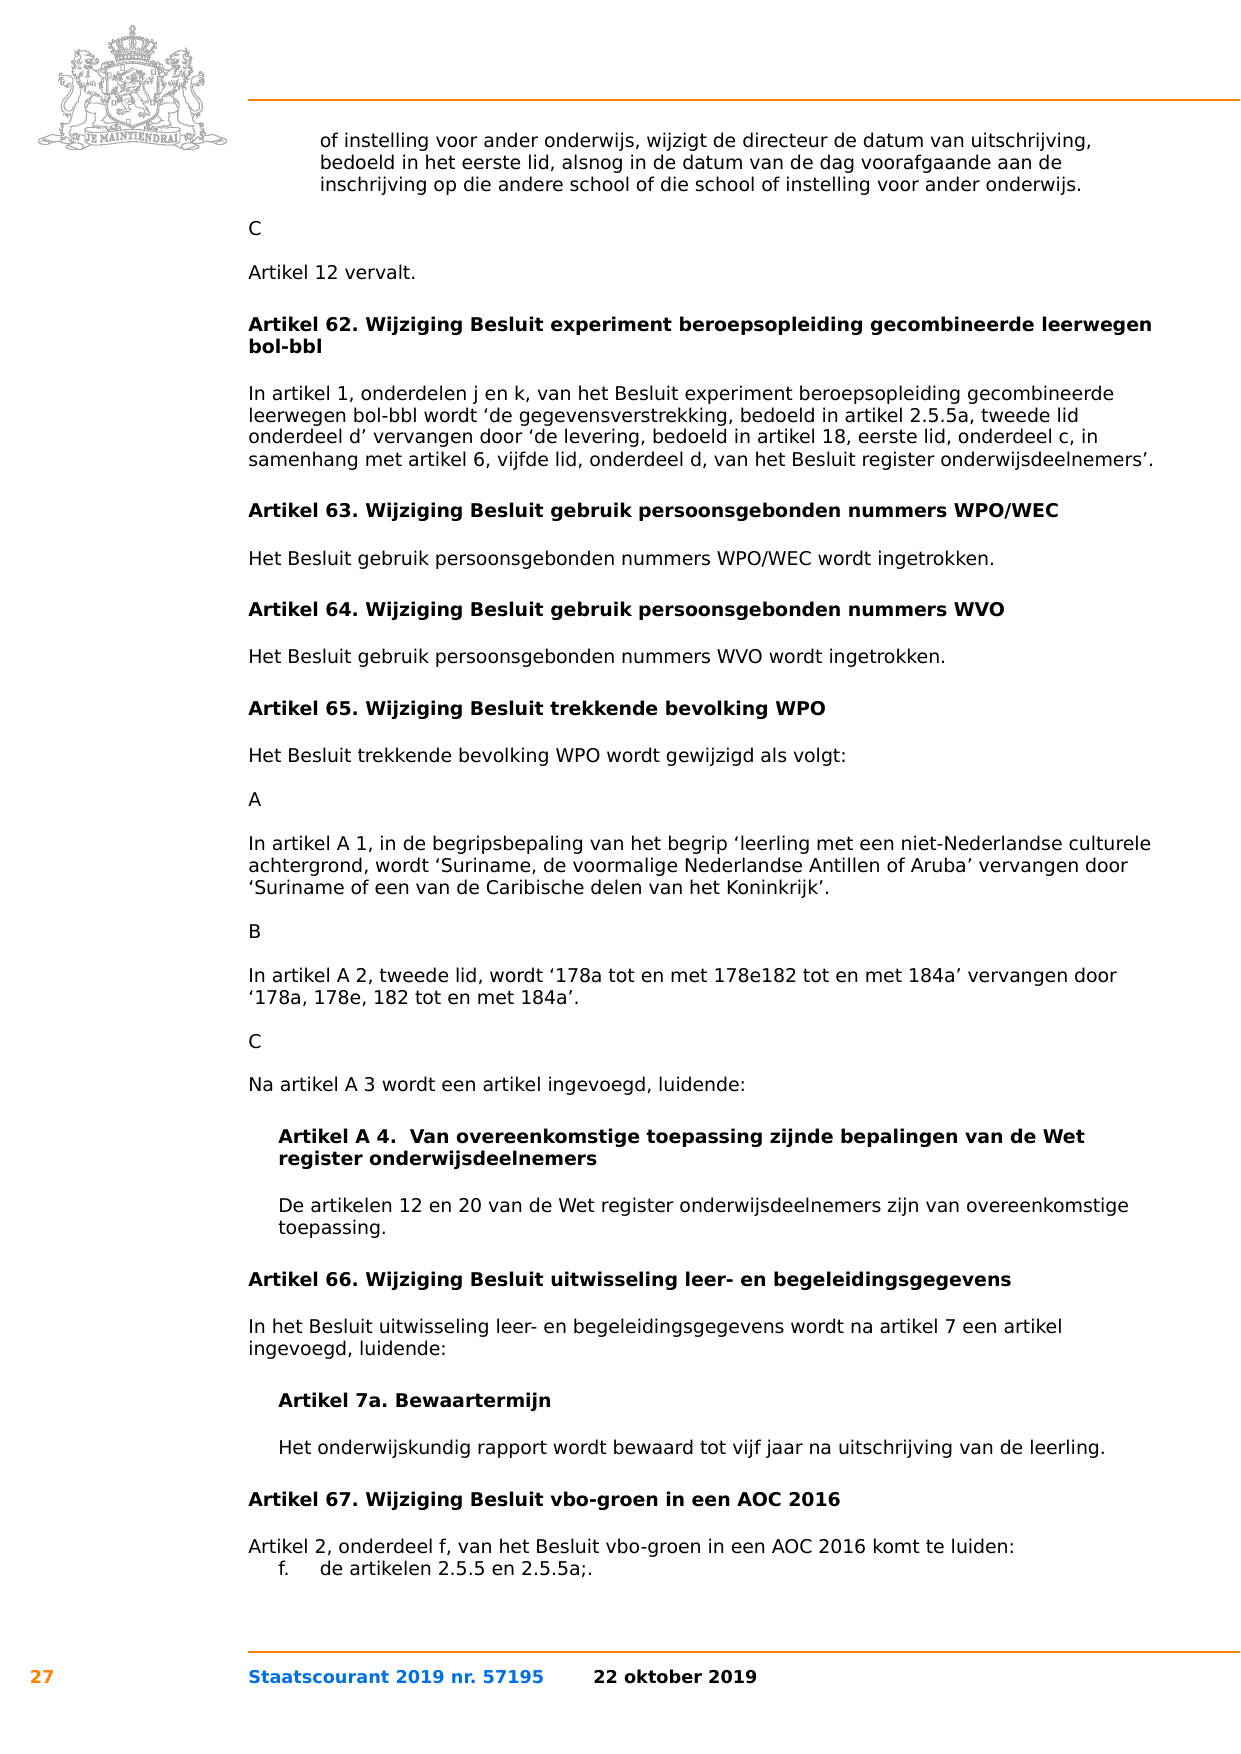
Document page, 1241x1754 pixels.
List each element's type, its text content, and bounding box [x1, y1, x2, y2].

text Het Besluit trekkende bevolking WPO wordt gewijzigd als volgt: [248, 745, 1163, 767]
text f. de artikelen 2.5.5 en 2.5.5a;. [278, 1558, 1163, 1580]
text Het Besluit gebruik persoonsgebonden nummers WVO wordt ingetrokken. [248, 646, 1163, 668]
picture [38, 25, 227, 150]
text Het onderwijskundig rapport wordt bewaard tot vijf jaar na uitschrijving van de leerling. [278, 1437, 1163, 1459]
subtitle Artikel A 4. Van overeenkomstige toepassing zijnde bepalingen van de Wet register onderwijsdeelnemers [278, 1126, 1163, 1170]
subtitle Artikel 66. Wijziging Besluit uitwisseling leer- en begeleidingsgegevens [248, 1269, 1163, 1291]
subtitle Artikel 64. Wijziging Besluit gebruik persoonsgebonden nummers WVO [248, 599, 1163, 621]
subtitle Artikel 63. Wijziging Besluit gebruik persoonsgebonden nummers WPO/WEC [248, 500, 1163, 522]
subtitle Artikel 62. Wijziging Besluit experiment beroepsopleiding gecombineerde leerwegen bol-bbl [248, 313, 1163, 357]
text Het Besluit gebruik persoonsgebonden nummers WPO/WEC wordt ingetrokken. [248, 547, 1163, 569]
text of instelling voor ander onderwijs, wijzigt de directeur de datum van uitschrijving, bedoeld in het eerste lid, alsnog in de datum van de dag voorafgaande aan de inschrijving op die andere school of die school of instelling voor ander onderwijs. [278, 130, 1163, 196]
subtitle Artikel 7a. Bewaartermijn [278, 1390, 1163, 1412]
text Artikel 12 vervalt. [248, 262, 1163, 283]
text A [248, 789, 1163, 811]
text C [248, 218, 1163, 240]
text In artikel A 2, tweede lid, wordt ‘178a tot en met 178e182 tot en met 184a’ vervangen door ‘178a, 178e, 182 tot en met 184a’. [248, 965, 1163, 1009]
subtitle Artikel 67. Wijziging Besluit vbo-groen in een AOC 2016 [248, 1489, 1163, 1511]
text In artikel 1, onderdelen j en k, van het Besluit experiment beroepsopleiding gecombineerde leerwegen bol-bbl wordt ‘de gegevensverstrekking, bedoeld in artikel 2.5.5a, tweede lid onderdeel d’ vervangen door ‘de levering, bedoeld in artikel 18, eerste lid, onderdeel c, in samenhang met artikel 6, vijfde lid, onderdeel d, van het Besluit register onderwijsdeelnemers’. [248, 382, 1163, 470]
text Artikel 2, onderdeel f, van het Besluit vbo-groen in een AOC 2016 komt te luiden: [248, 1536, 1163, 1558]
text De artikelen 12 en 20 van de Wet register onderwijsdeelnemers zijn van overeenkomstige toepassing. [278, 1195, 1163, 1239]
text B [248, 921, 1163, 943]
text In het Besluit uitwisseling leer- en begeleidingsgegevens wordt na artikel 7 een artikel ingevoegd, luidende: [248, 1316, 1163, 1360]
text Na artikel A 3 wordt een artikel ingevoegd, luidende: [248, 1074, 1163, 1096]
text In artikel A 1, in de begripsbepaling van het begrip ‘leerling met een niet-Nederlandse culturele achtergrond, wordt ‘Suriname, de voormalige Nederlandse Antillen of Aruba’ vervangen door ‘Suriname of een van de Caribische delen van het Koninkrijk’. [248, 833, 1163, 899]
text C [248, 1031, 1163, 1052]
subtitle Artikel 65. Wijziging Besluit trekkende bevolking WPO [248, 698, 1163, 720]
